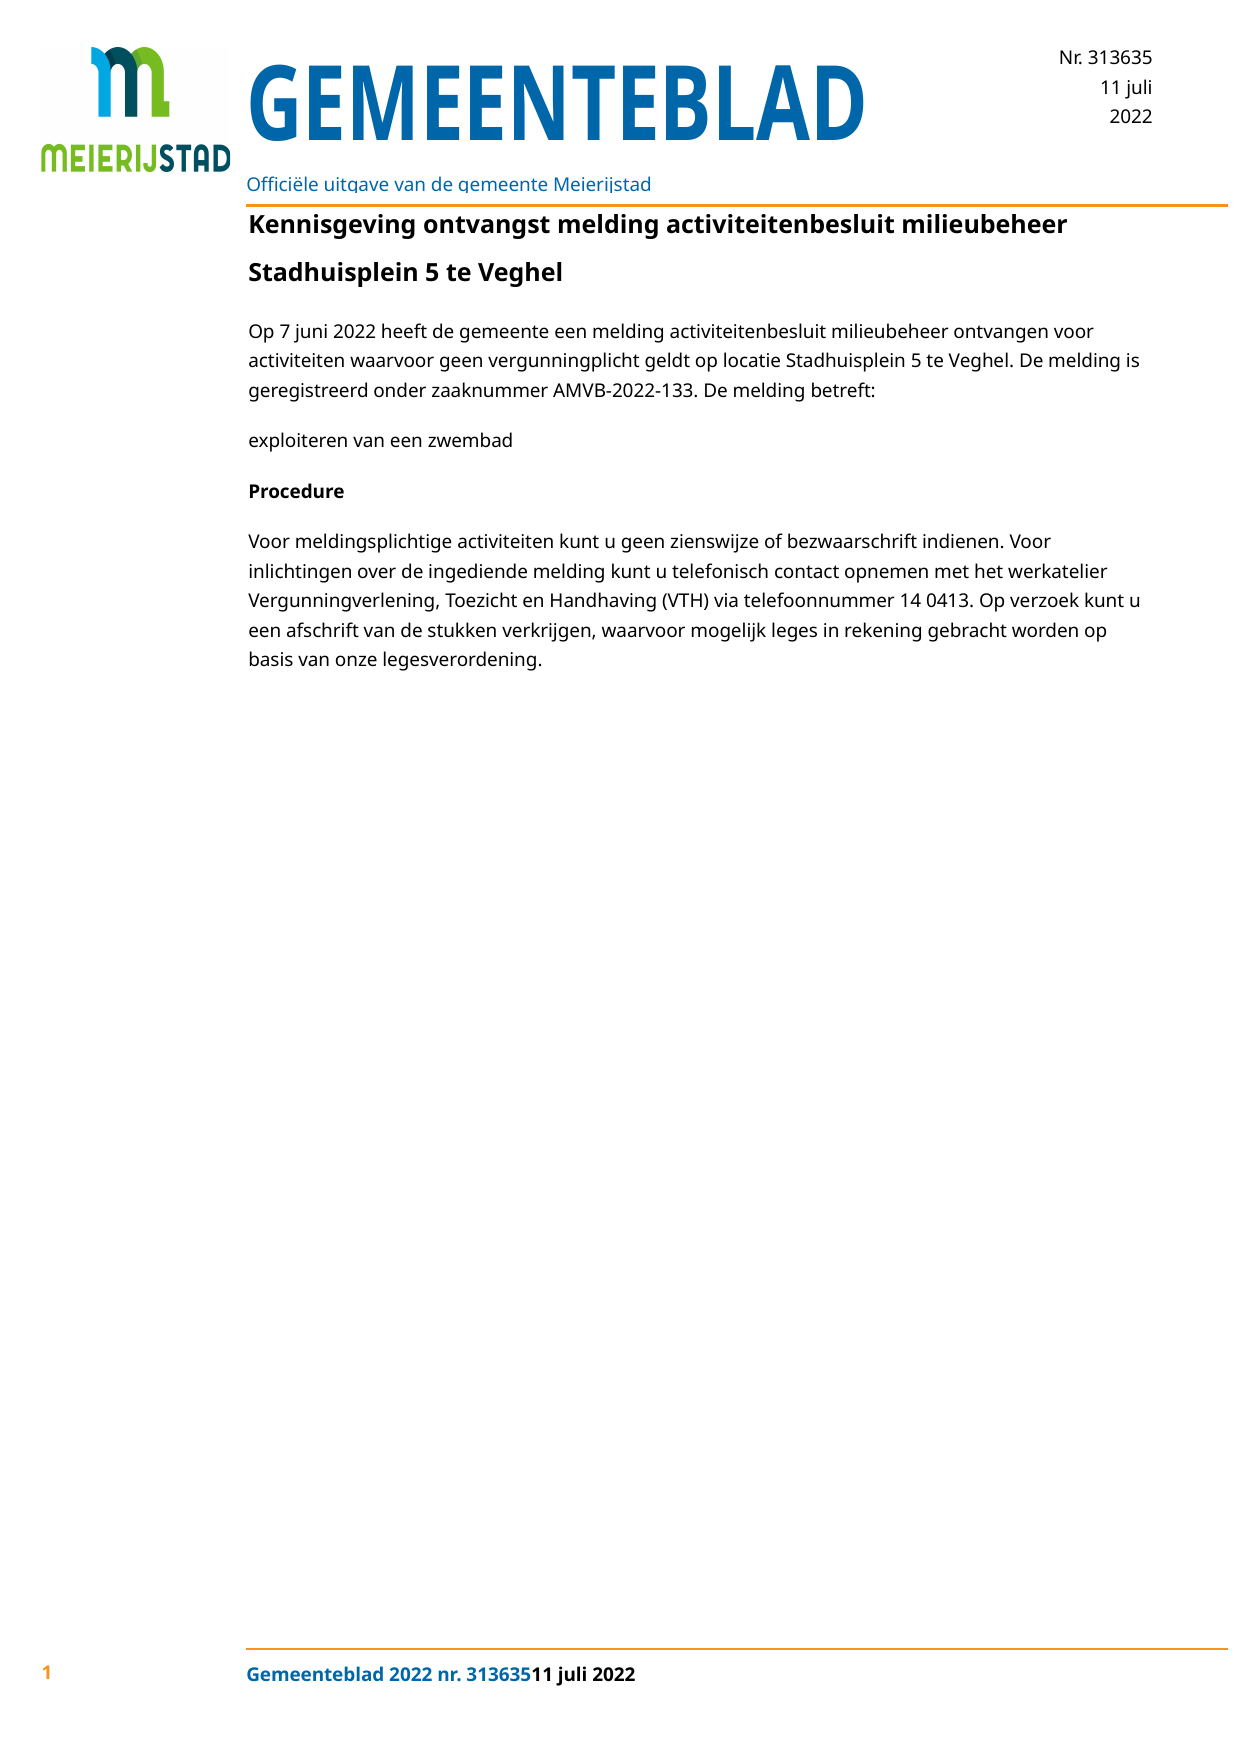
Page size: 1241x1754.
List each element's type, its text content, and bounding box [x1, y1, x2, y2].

picture [41, 47, 231, 172]
text exploiteren van een zwembad [248, 427, 1152, 453]
text Kennisgeving ontvangst melding activiteitenbesluit milieubeheer Stadhuisplein 5 te Veghel [248, 207, 1152, 288]
text Voor meldingsplichtige activiteiten kunt u geen zienswijze of bezwaarschrift indienen. Voor inlichtingen over de ingediende melding kunt u telefonisch contact opnemen met het werkatelier Vergunningverlening, Toezicht en Handhaving (VTH) via telefoonnummer 14 0413. Op verzoek kunt u een afschrift van de stukken verkrijgen, waarvoor mogelijk leges in rekening gebracht worden op basis van onze legesverordening. [248, 528, 1152, 672]
text Procedure [248, 478, 1152, 504]
text Op 7 juni 2022 heeft de gemeente een melding activiteitenbesluit milieubeheer ontvangen voor activiteiten waarvoor geen vergunningplicht geldt op locatie Stadhuisplein 5 te Veghel. De melding is geregistreerd onder zaaknummer AMVB-2022-133. De melding betreft: [248, 318, 1152, 403]
